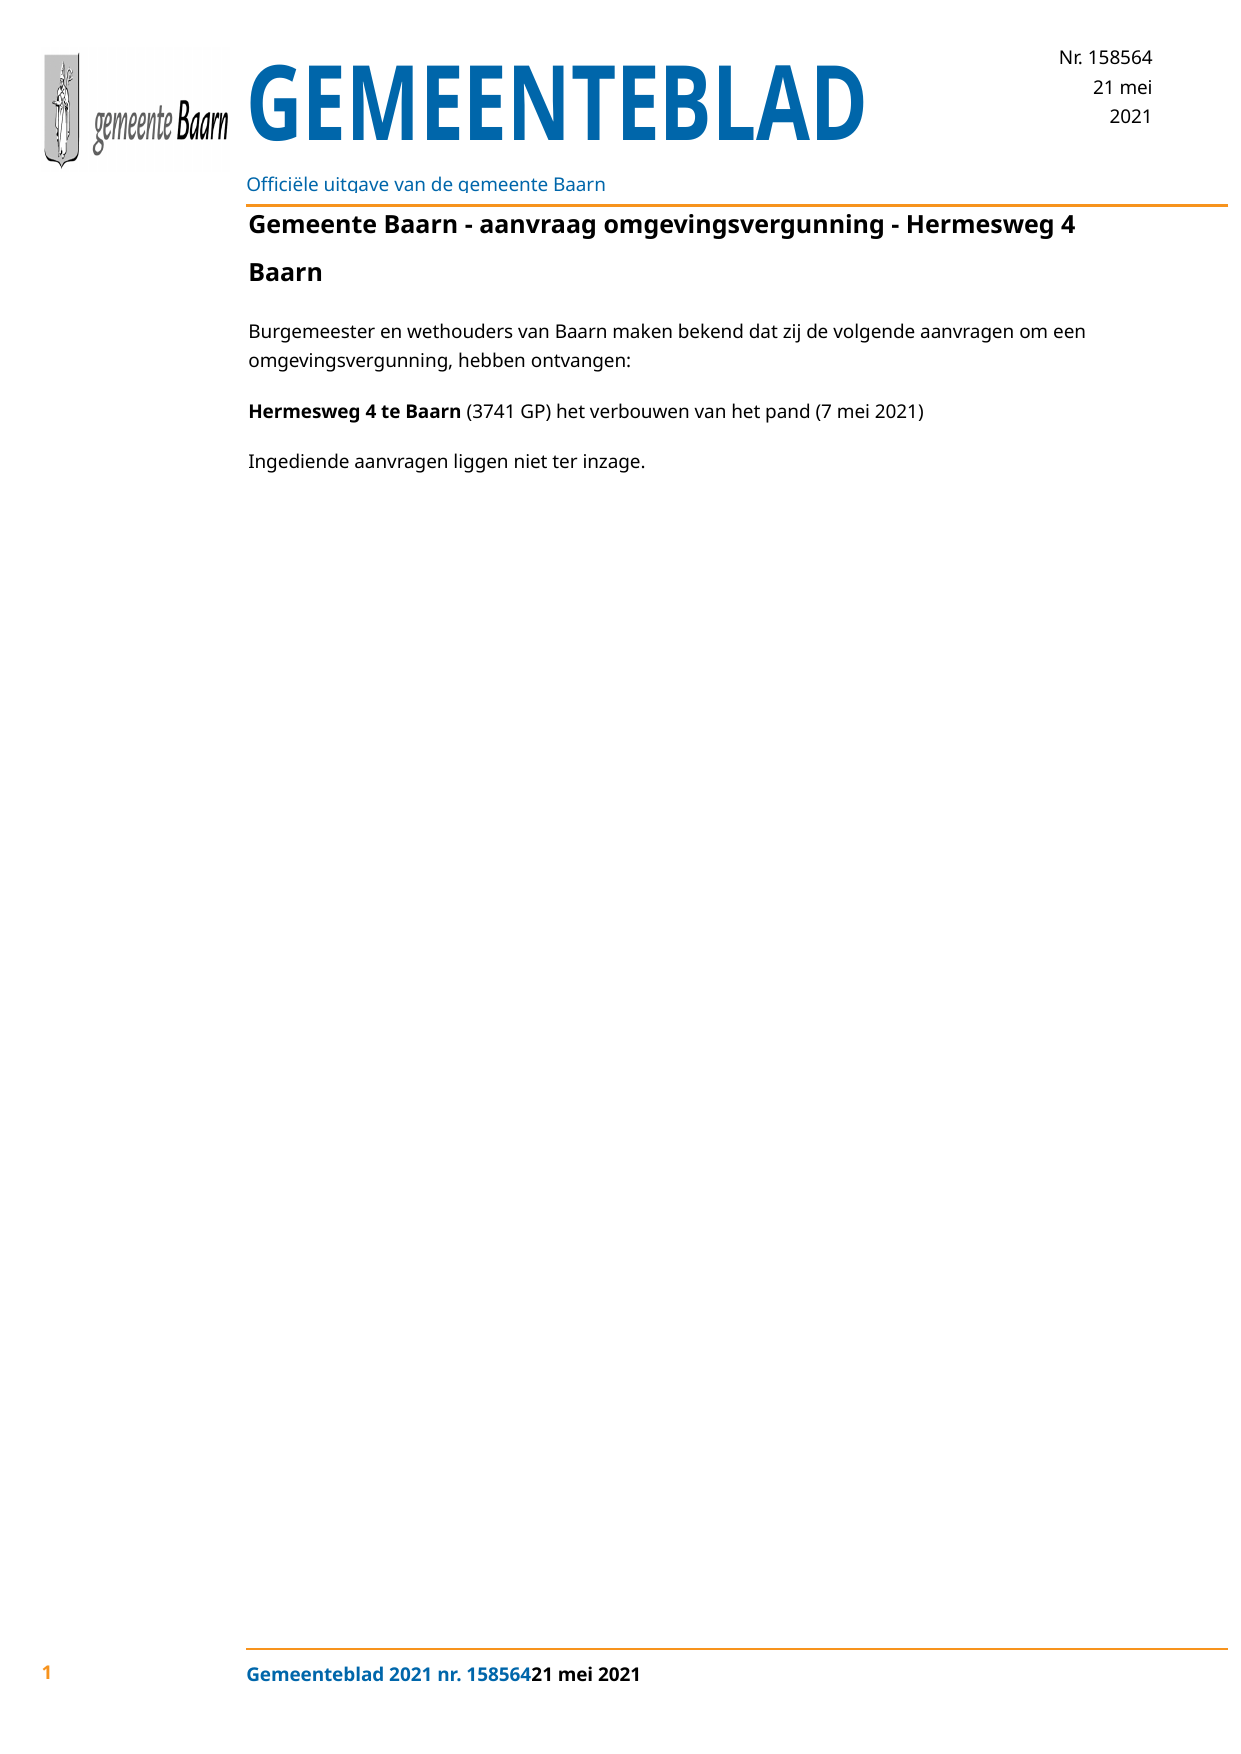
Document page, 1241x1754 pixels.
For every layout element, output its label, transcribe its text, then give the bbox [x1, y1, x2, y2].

text Ingediende aanvragen liggen niet ter inzage. [248, 448, 1152, 474]
picture [41, 47, 231, 172]
text Burgemeester en wethouders van Baarn maken bekend dat zij de volgende aanvragen om een omgevingsvergunning, hebben ontvangen: [248, 318, 1152, 373]
text Gemeente Baarn - aanvraag omgevingsvergunning - Hermesweg 4 Baarn [248, 207, 1152, 288]
text Hermesweg 4 te Baarn (3741 GP) het verbouwen van het pand (7 mei 2021) [248, 398, 1152, 424]
